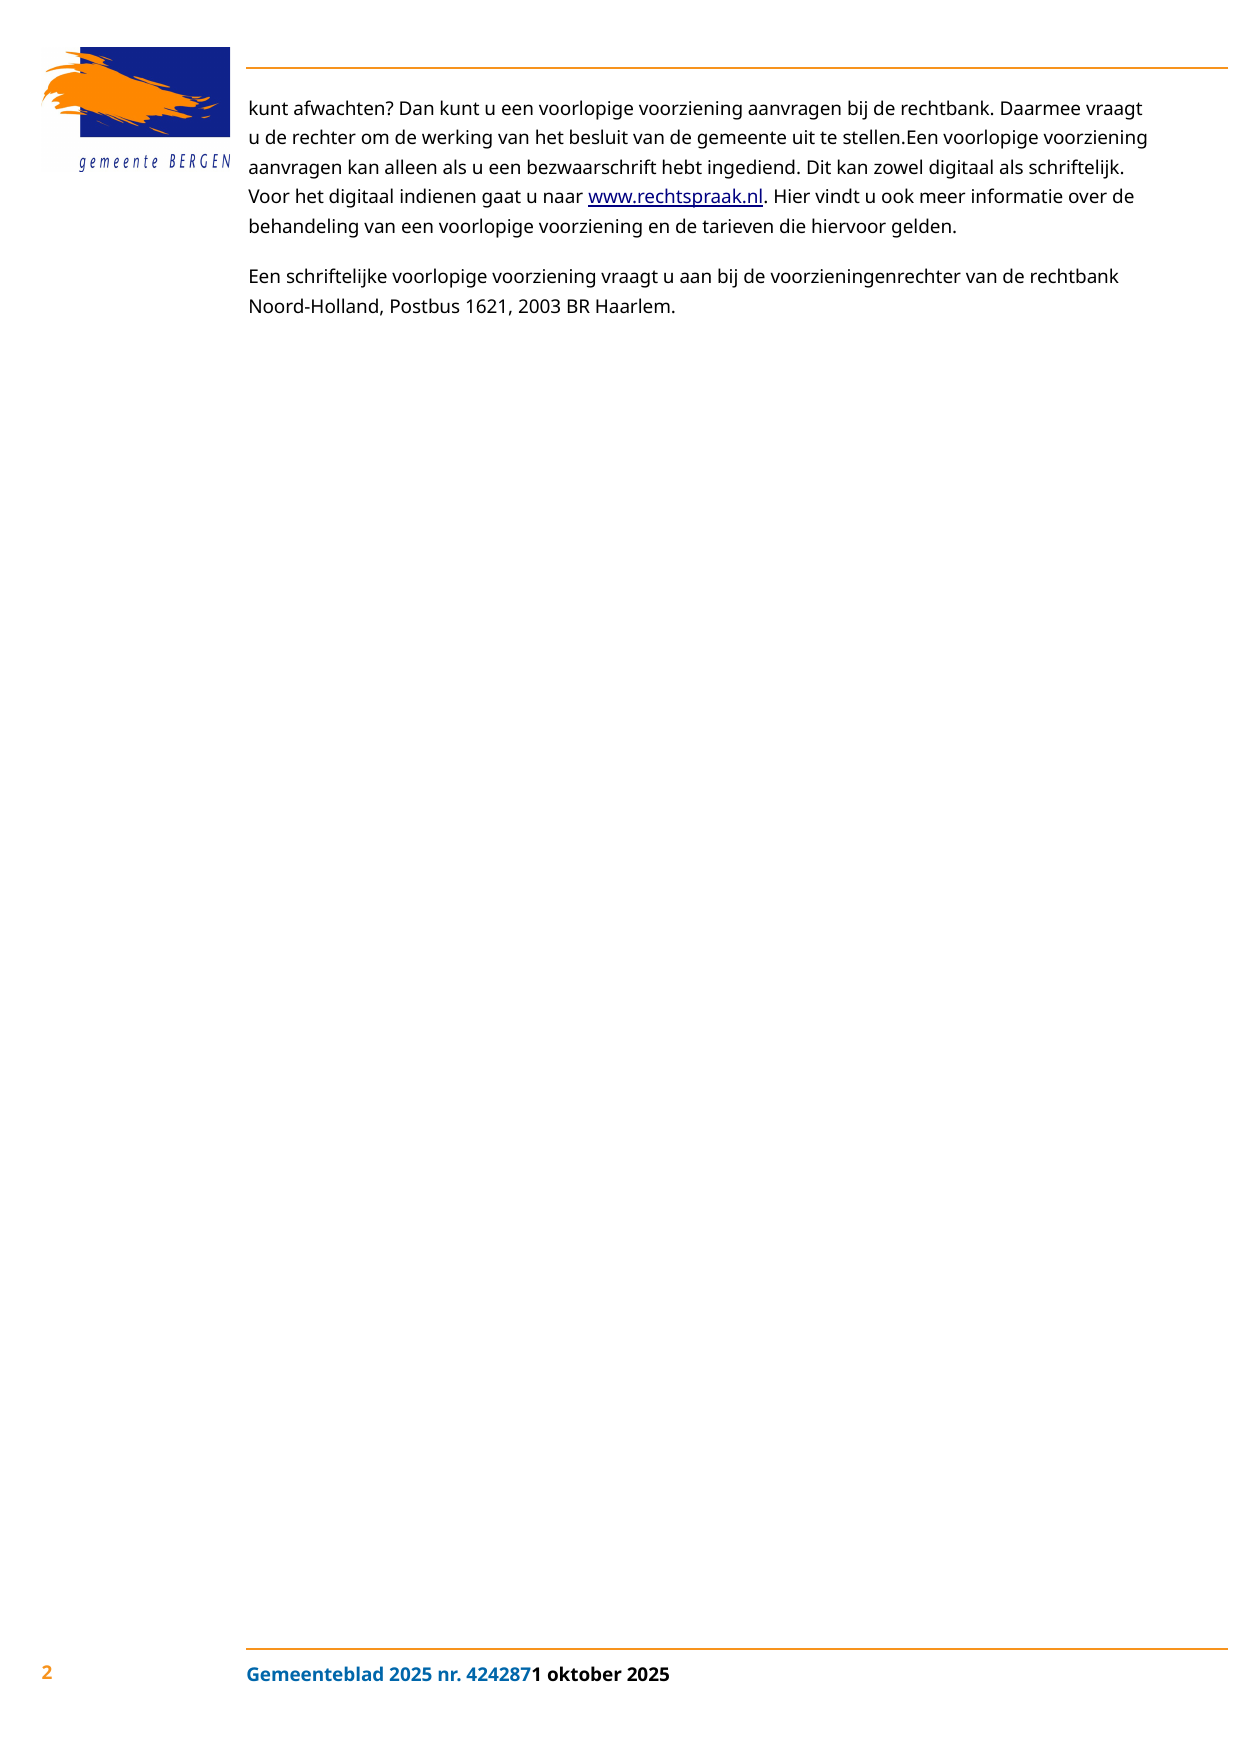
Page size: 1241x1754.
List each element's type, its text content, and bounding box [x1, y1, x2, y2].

text kunt afwachten? Dan kunt u een voorlopige voorziening aanvragen bij de rechtbank. Daarmee vraagt u de rechter om de werking van het besluit van de gemeente uit te stellen.Een voorlopige voorziening aanvragen kan alleen als u een bezwaarschrift hebt ingediend. Dit kan zowel digitaal als schriftelijk. Voor het digitaal indienen gaat u naar www.rechtspraak.nl. Hier vindt u ook meer informatie over de behandeling van een voorlopige voorziening en de tarieven die hiervoor gelden. [248, 95, 1152, 239]
picture [41, 47, 231, 172]
text Een schriftelijke voorlopige voorziening vraagt u aan bij de voorzieningenrechter van de rechtbank Noord-Holland, Postbus 1621, 2003 BR Haarlem. [248, 263, 1152, 319]
